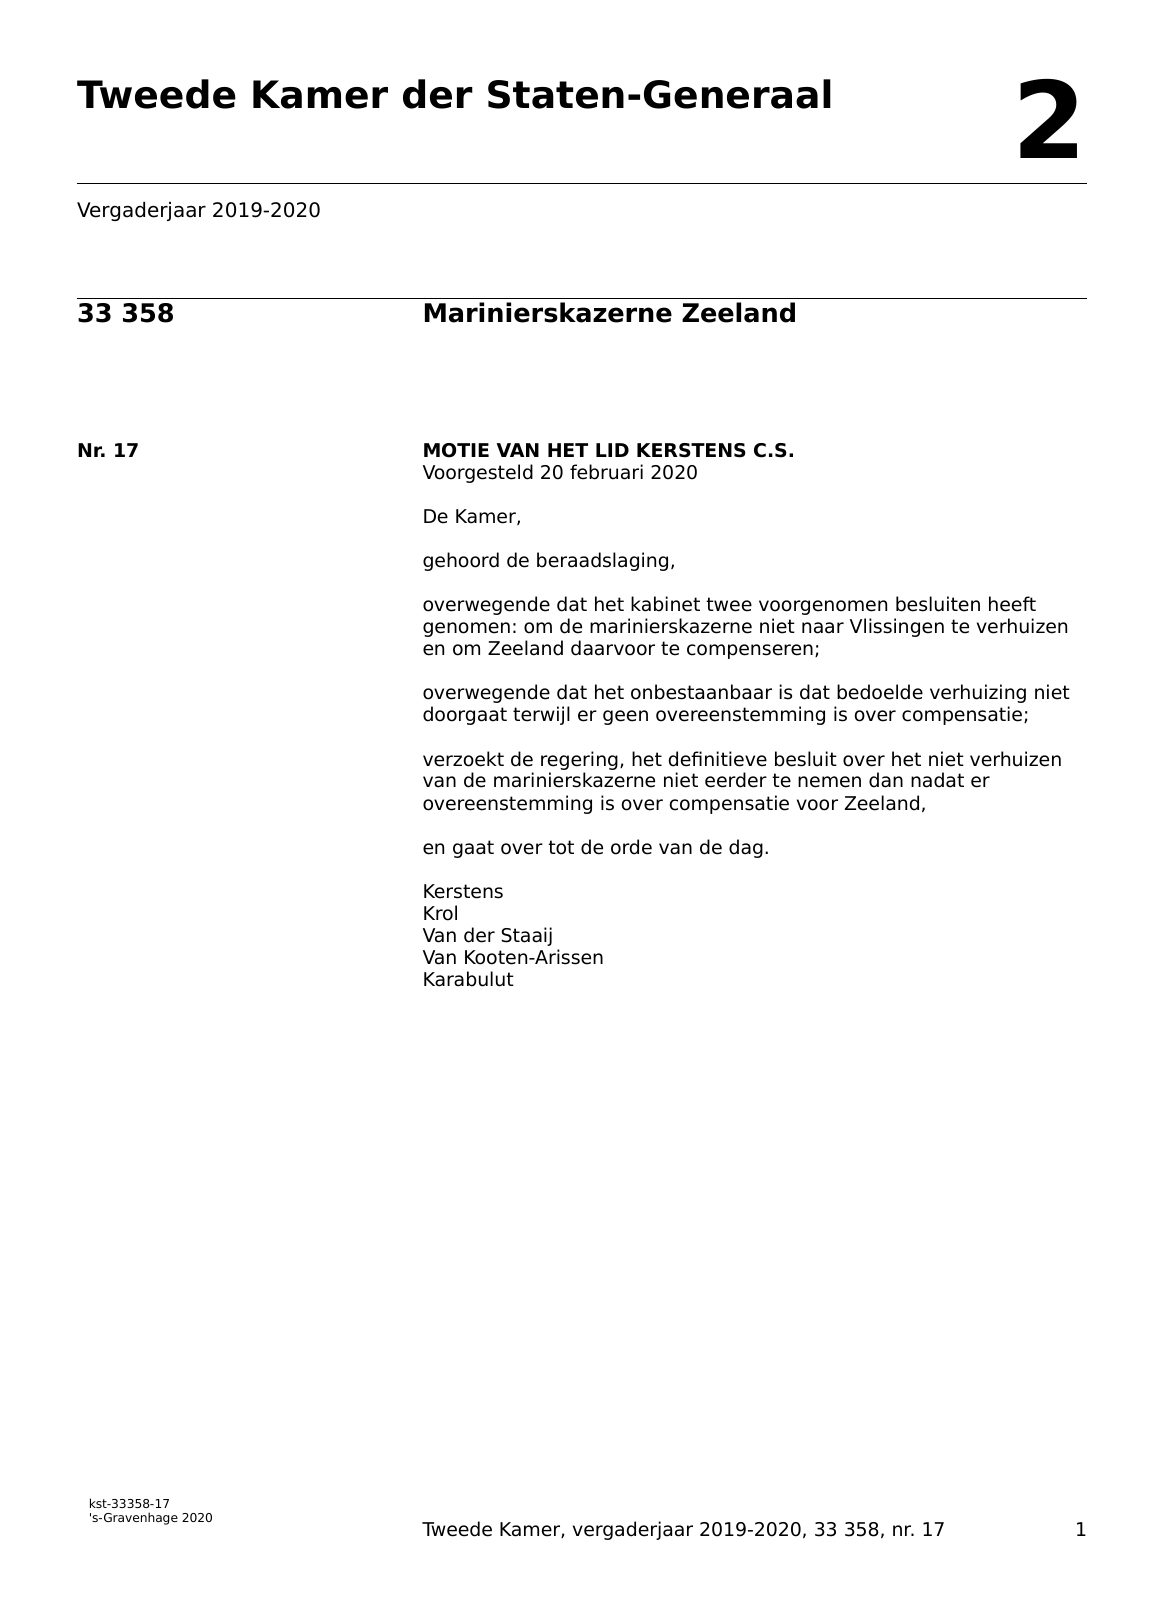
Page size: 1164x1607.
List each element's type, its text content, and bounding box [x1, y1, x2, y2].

text en gaat over tot de orde van de dag. [422, 837, 1087, 858]
subtitle Nr. 17 MOTIE VAN HET LID KERSTENS C.S. [77, 440, 1087, 462]
table_cell Vergaderjaar 2019-2020 [77, 184, 1087, 298]
table_header 2 [886, 59, 1087, 183]
text overwegende dat het kabinet twee voorgenomen besluiten heeft genomen: om de marinierskazerne niet naar Vlissingen te verhuizen en om Zeeland daarvoor te compenseren; [422, 594, 1087, 660]
text Karabulut [422, 969, 1087, 991]
subtitle 33 358 Marinierskazerne Zeeland [77, 299, 1087, 329]
table_header Tweede Kamer der Staten-Generaal [77, 59, 886, 183]
text overwegende dat het onbestaanbaar is dat bedoelde verhuizing niet doorgaat terwijl er geen overeenstemming is over compensatie; [422, 682, 1087, 726]
text Kerstens [422, 881, 1087, 903]
text De Kamer, [422, 506, 1087, 528]
text Van der Staaij [422, 925, 1087, 947]
text kst-33358-17 [88, 1497, 323, 1511]
text 's-Gravenhage 2020 [88, 1511, 323, 1525]
text verzoekt de regering, het definitieve besluit over het niet verhuizen van de marinierskazerne niet eerder te nemen dan nadat er overeenstemming is over compensatie voor Zeeland, [422, 748, 1087, 814]
text Van Kooten-Arissen [422, 947, 1087, 969]
text Krol [422, 903, 1087, 925]
text Voorgesteld 20 februari 2020 [422, 462, 1087, 484]
text gehoord de beraadslaging, [422, 550, 1087, 572]
